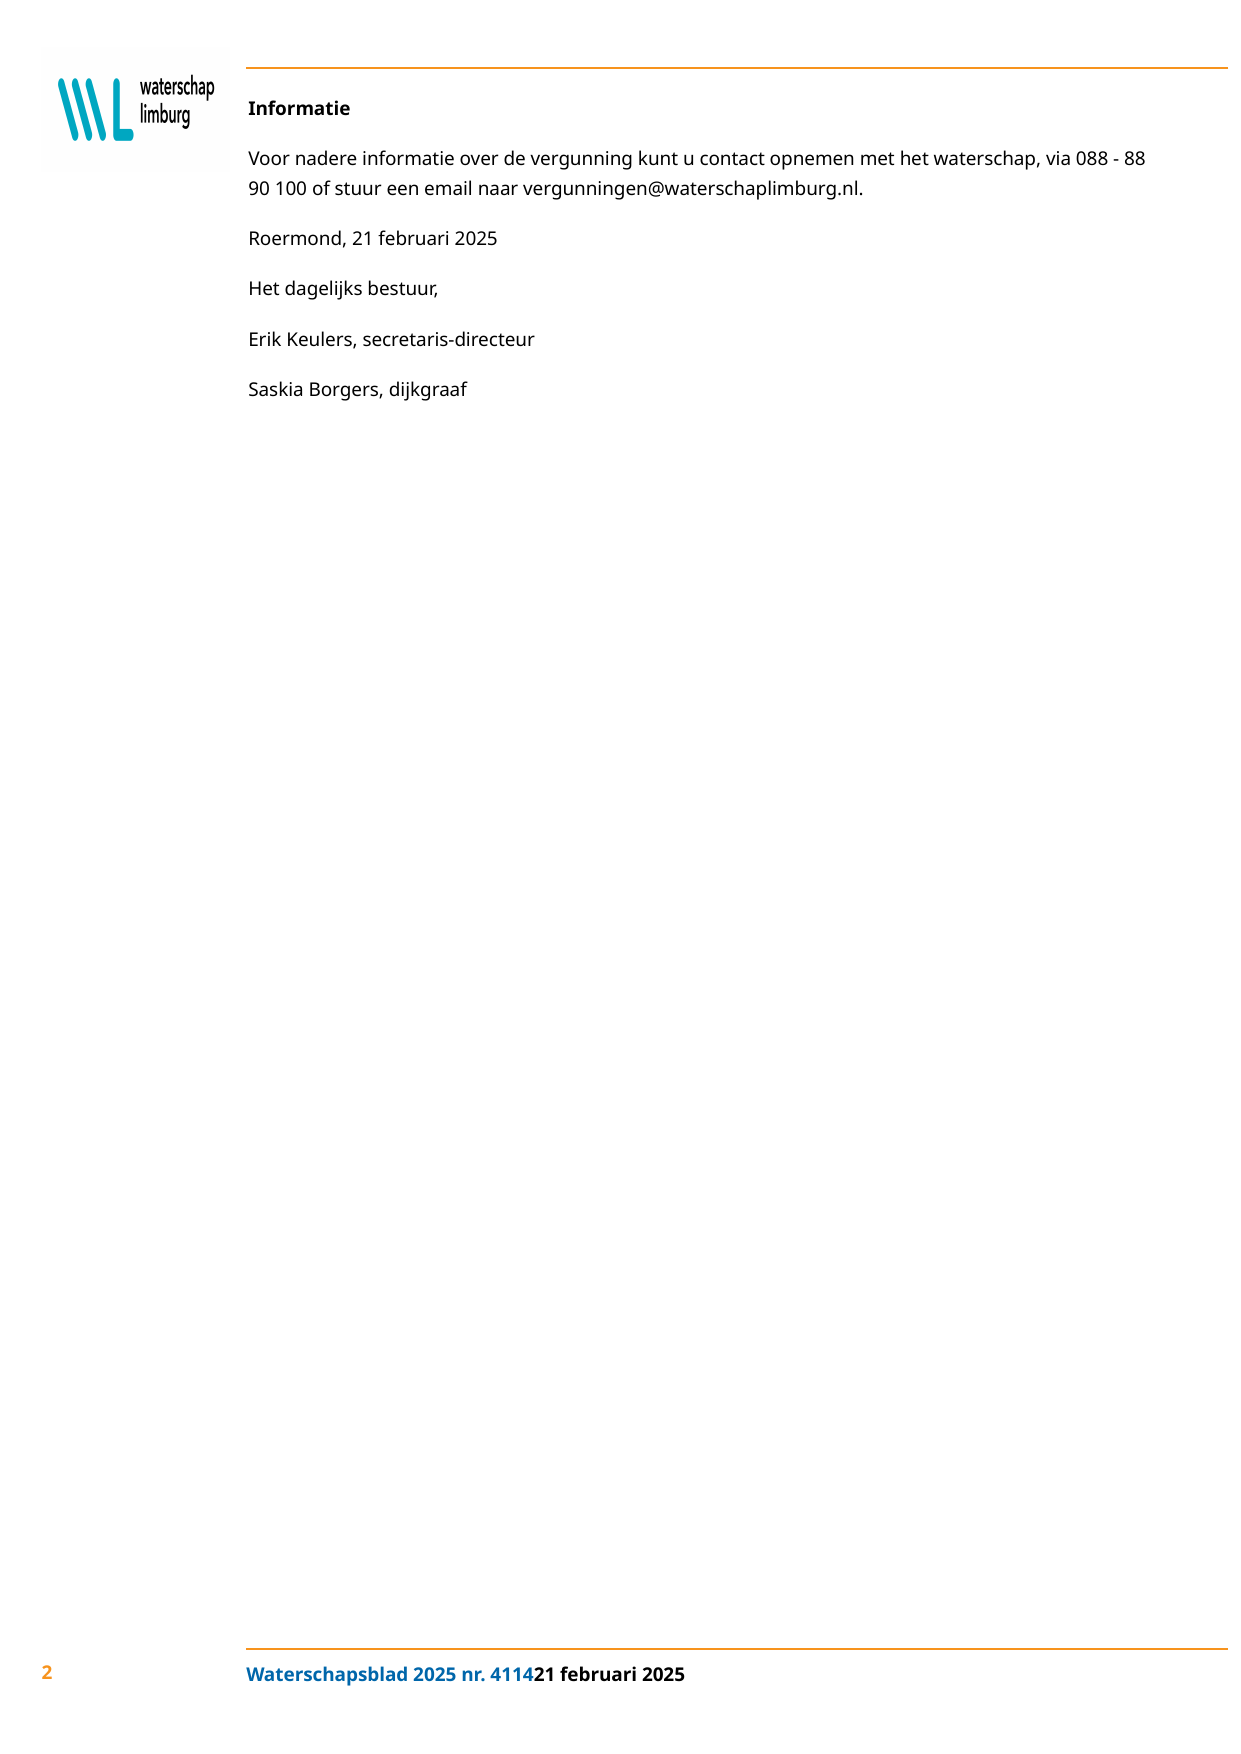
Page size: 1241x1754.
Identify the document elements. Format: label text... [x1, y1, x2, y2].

text Erik Keulers, secretaris-directeur [248, 326, 1152, 352]
text Informatie [248, 95, 1152, 121]
text Roermond, 21 februari 2025 [248, 225, 1152, 251]
text Saskia Borgers, dijkgraaf [248, 376, 1152, 402]
text Voor nadere informatie over de vergunning kunt u contact opnemen met het waterschap, via 088 - 88 90 100 of stuur een email naar vergunningen@waterschaplimburg.nl. [248, 145, 1152, 201]
text Het dagelijks bestuur, [248, 276, 1152, 301]
picture [41, 47, 231, 172]
